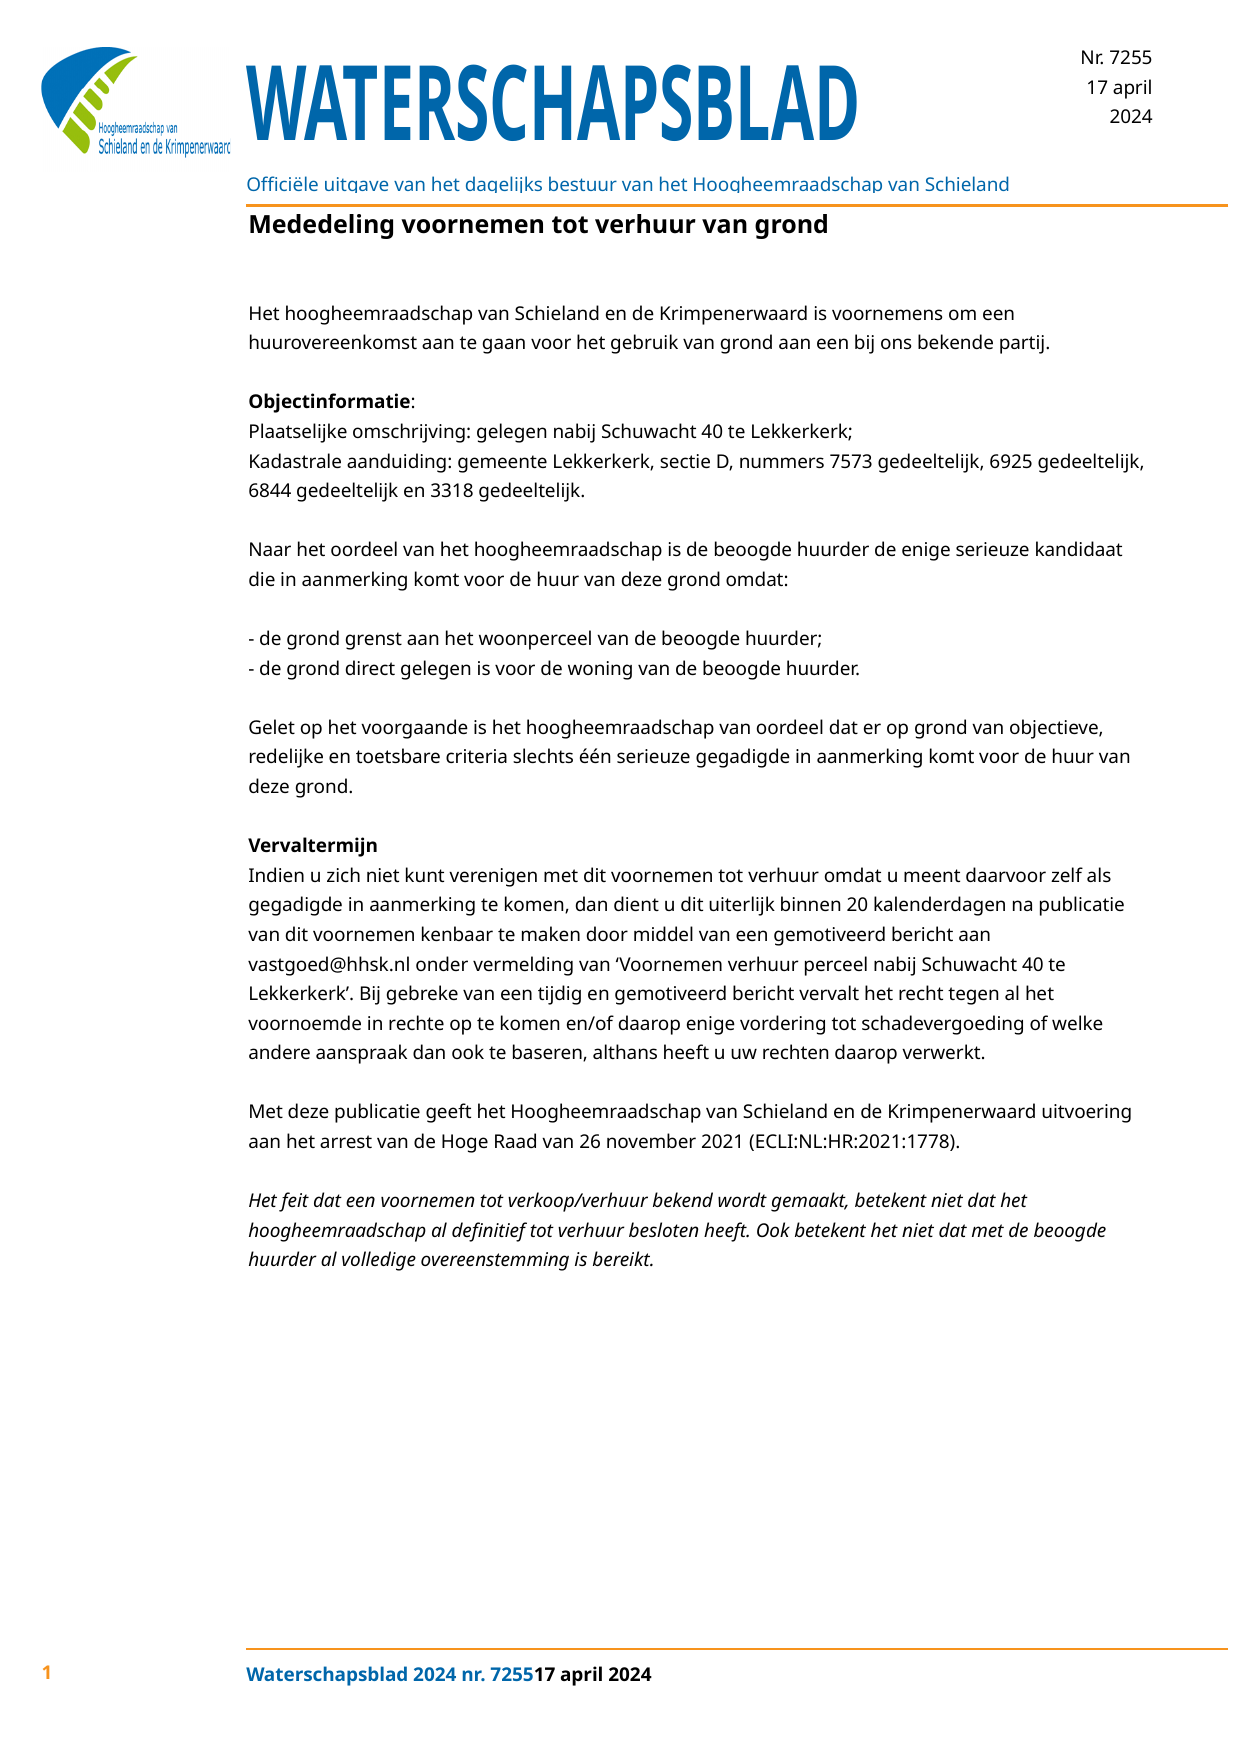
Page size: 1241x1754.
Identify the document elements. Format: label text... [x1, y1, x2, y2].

text Indien u zich niet kunt verenigen met dit voornemen tot verhuur omdat u meent daarvoor zelf als gegadigde in aanmerking te komen, dan dient u dit uiterlijk binnen 20 kalenderdagen na publicatie van dit voornemen kenbaar te maken door middel van een gemotiveerd bericht aan vastgoed@hhsk.nl onder vermelding van ‘Voornemen verhuur perceel nabij Schuwacht 40 te Lekkerkerk’. Bij gebreke van een tijdig en gemotiveerd bericht vervalt het recht tegen al het voornoemde in rechte op te komen en/of daarop enige vordering tot schadevergoeding of welke andere aanspraak dan ook te baseren, althans heeft u uw rechten daarop verwerkt. [248, 862, 1152, 1065]
text Met deze publicatie geeft het Hoogheemraadschap van Schieland en de Krimpenerwaard uitvoering aan het arrest van de Hoge Raad van 26 november 2021 (ECLI:NL:HR:2021:1778). [248, 1099, 1152, 1154]
text Kadastrale aanduiding: gemeente Lekkerkerk, sectie D, nummers 7573 gedeeltelijk, 6925 gedeeltelijk, 6844 gedeeltelijk en 3318 gedeeltelijk. [248, 448, 1152, 503]
text Gelet op het voorgaande is het hoogheemraadschap van oordeel dat er op grond van objectieve, redelijke en toetsbare criteria slechts één serieuze gegadigde in aanmerking komt voor de huur van deze grond. [248, 714, 1152, 799]
picture [41, 47, 231, 172]
text Vervaltermijn [248, 832, 1152, 858]
text Plaatselijke omschrijving: gelegen nabij Schuwacht 40 te Lekkerkerk; [248, 418, 1152, 444]
text - de grond direct gelegen is voor de woning van de beoogde huurder. [248, 655, 1152, 681]
text Objectinformatie: [248, 389, 1152, 414]
text - de grond grenst aan het woonperceel van de beoogde huurder; [248, 625, 1152, 651]
text Het hoogheemraadschap van Schieland en de Krimpenerwaard is voornemens om een huurovereenkomst aan te gaan voor het gebruik van grond aan een bij ons bekende partij. [248, 300, 1152, 355]
text Het feit dat een voornemen tot verkoop/verhuur bekend wordt gemaakt, betekent niet dat het hoogheemraadschap al definitief tot verhuur besloten heeft. Ook betekent het niet dat met de beoogde huurder al volledige overeenstemming is bereikt. [248, 1187, 1152, 1272]
text Mededeling voornemen tot verhuur van grond [248, 207, 1152, 241]
text Naar het oordeel van het hoogheemraadschap is de beoogde huurder de enige serieuze kandidaat die in aanmerking komt voor de huur van deze grond omdat: [248, 537, 1152, 592]
